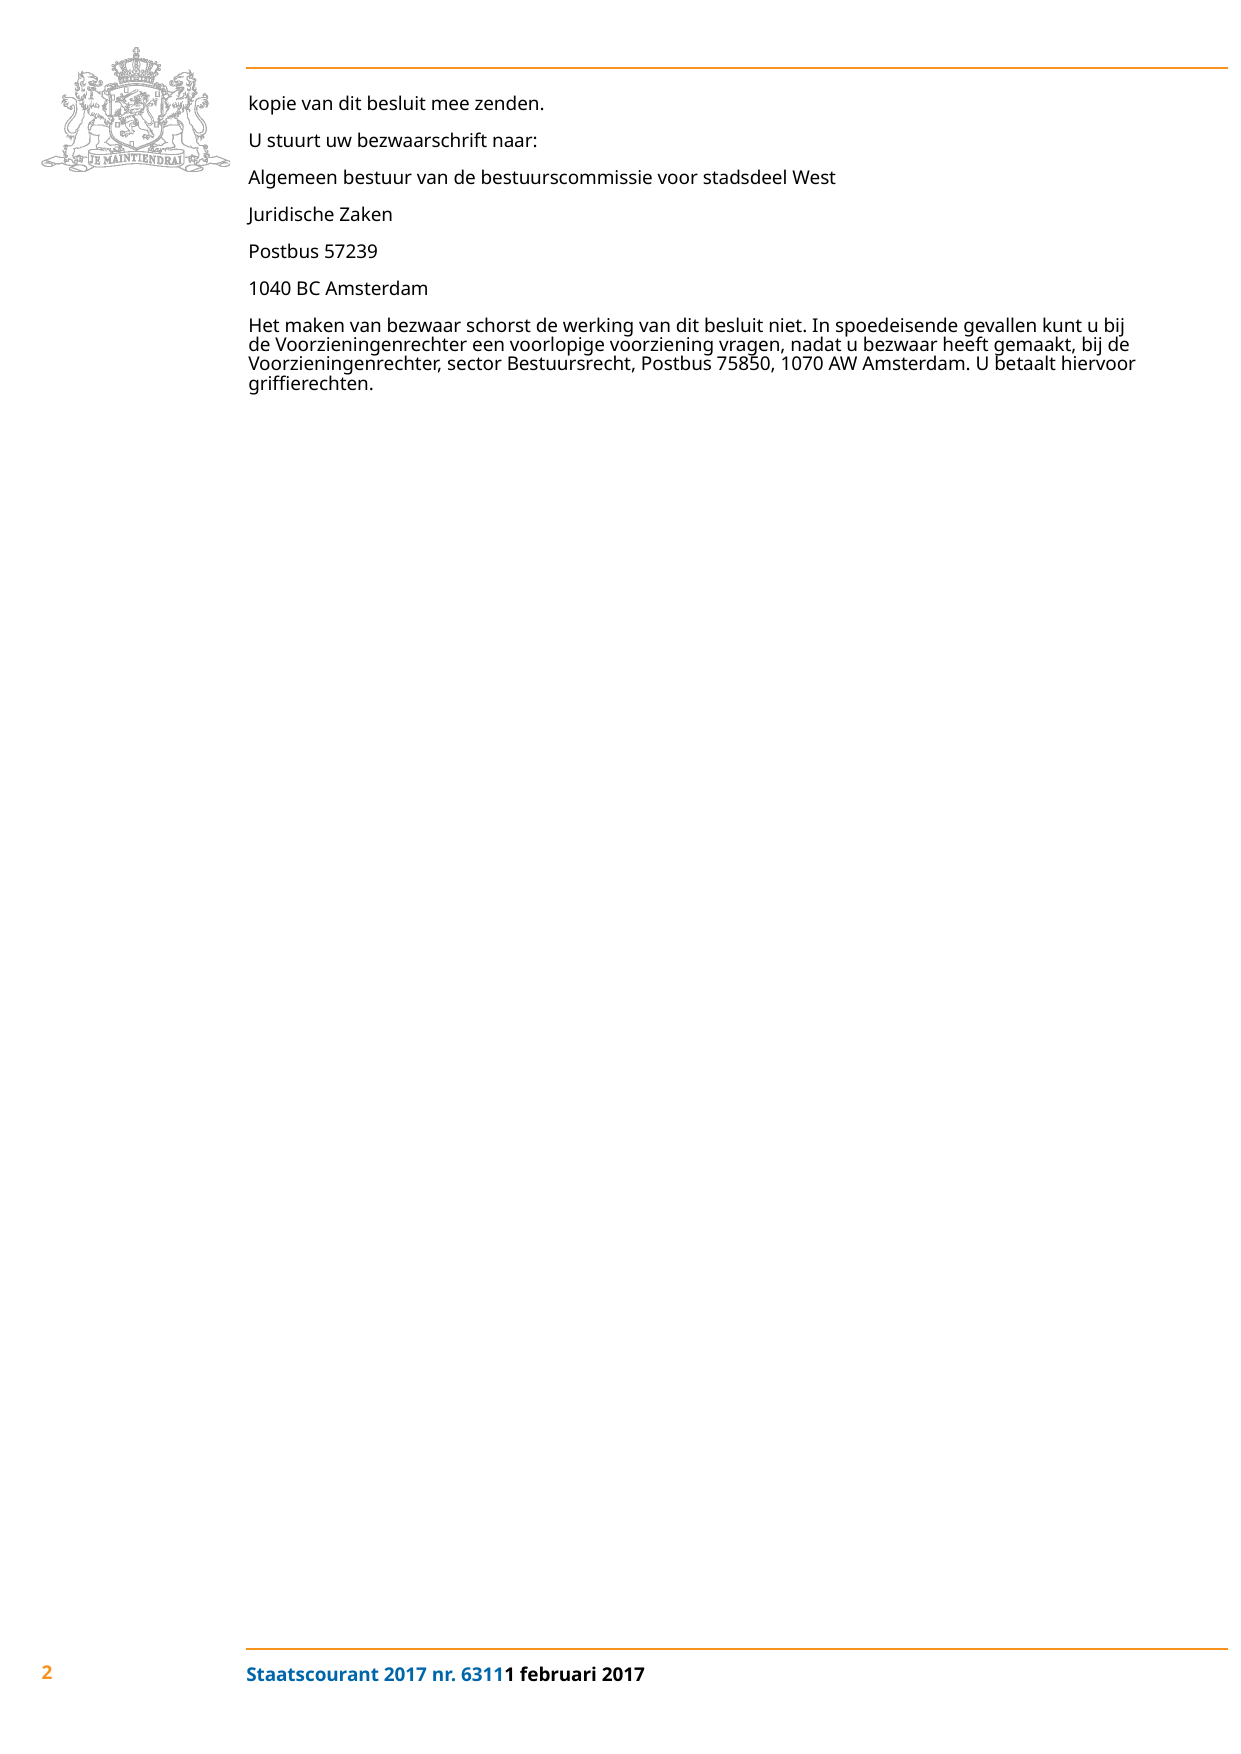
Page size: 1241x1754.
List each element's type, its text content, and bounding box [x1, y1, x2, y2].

text 1040 BC Amsterdam [248, 280, 1152, 299]
picture [41, 47, 231, 172]
text U stuurt uw bezwaarschrift naar: [248, 132, 1152, 151]
text Het maken van bezwaar schorst de werking van dit besluit niet. In spoedeisende gevallen kunt u bij de Voorzieningenrechter een voorlopige voorziening vragen, nadat u bezwaar heeft gemaakt, bij de Voorzieningenrechter, sector Bestuursrecht, Postbus 75850, 1070 AW Amsterdam. U betaalt hiervoor griffierechten. [248, 317, 1152, 394]
text Juridische Zaken [248, 206, 1152, 225]
text kopie van dit besluit mee zenden. [248, 95, 1152, 114]
text Algemeen bestuur van de bestuurscommissie voor stadsdeel West [248, 169, 1152, 188]
text Postbus 57239 [248, 243, 1152, 262]
